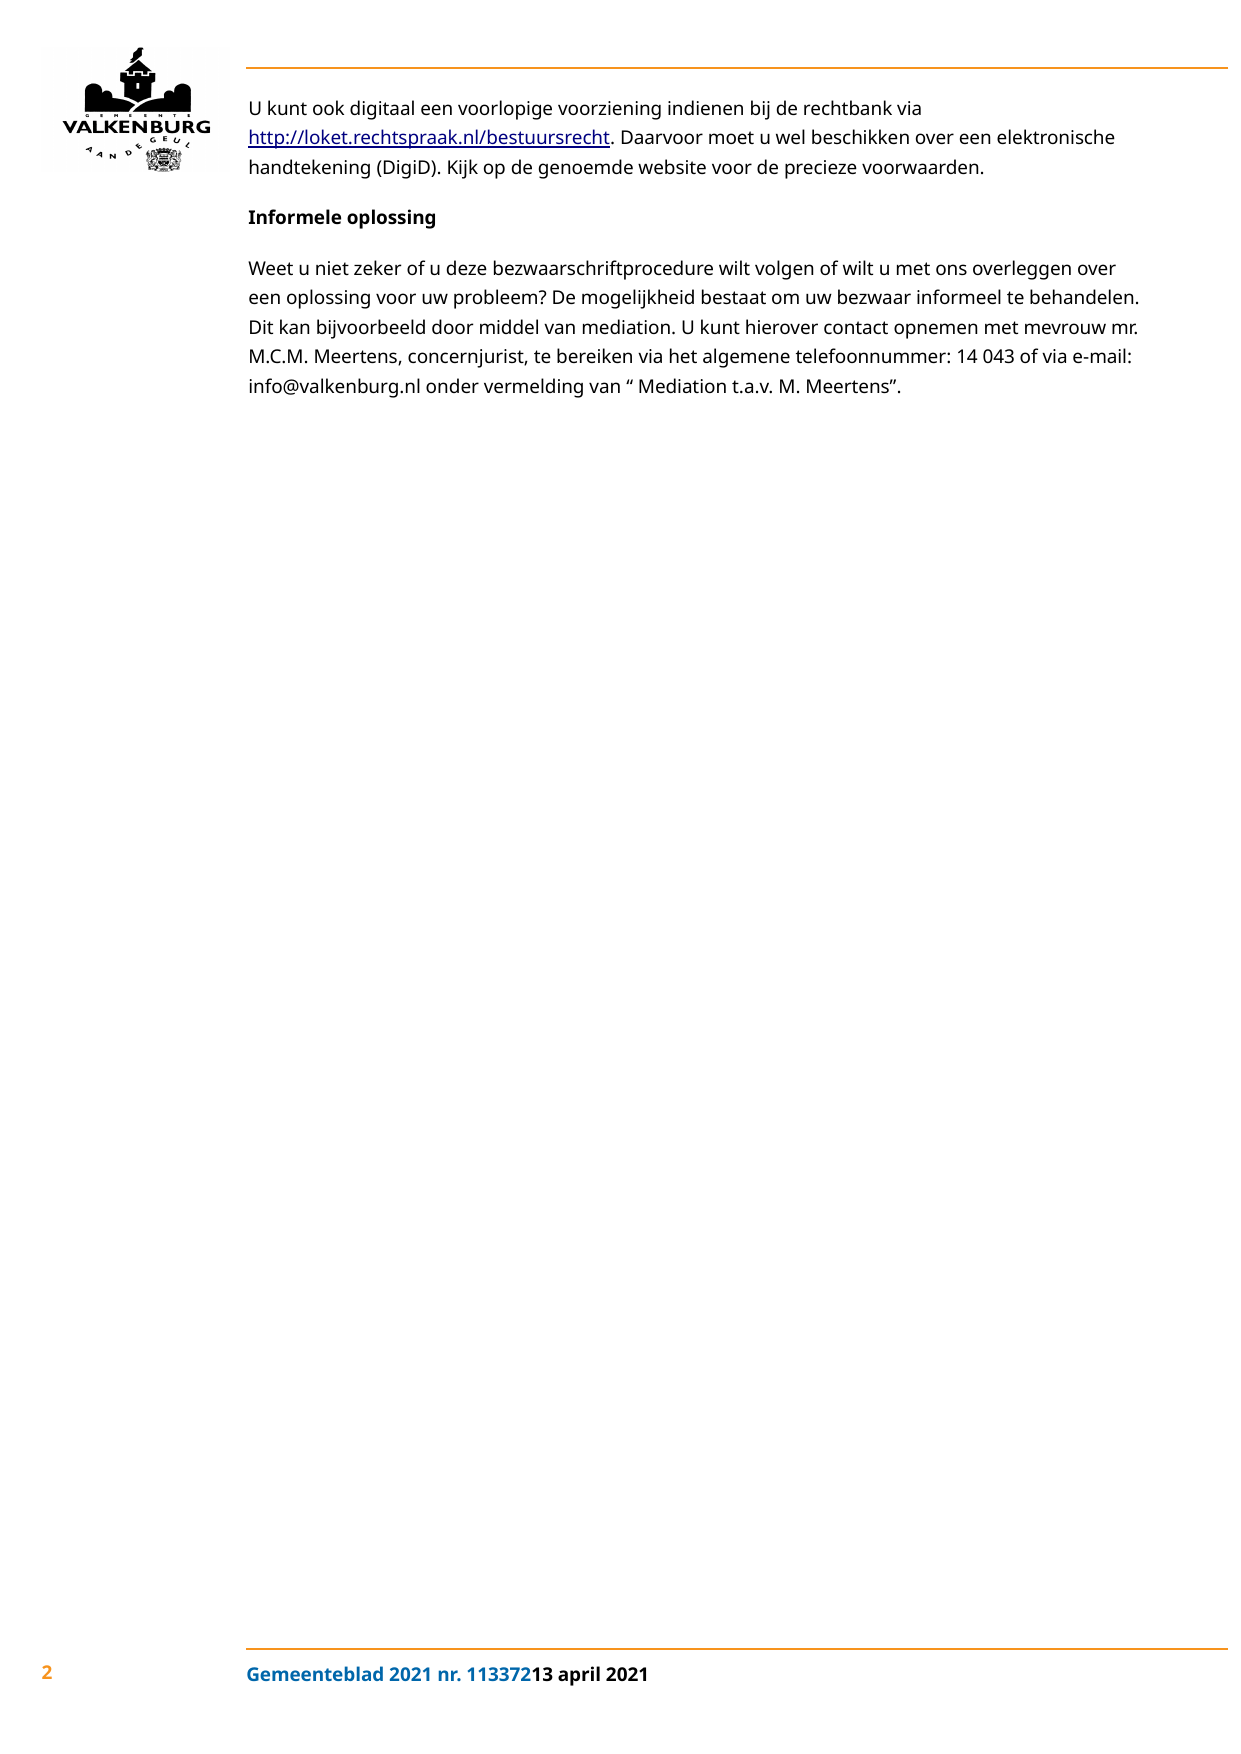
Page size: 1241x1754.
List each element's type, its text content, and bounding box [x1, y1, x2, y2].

text Informele oplossing [248, 204, 1152, 230]
picture [41, 47, 231, 172]
text U kunt ook digitaal een voorlopige voorziening indienen bij de rechtbank via http://loket.rechtspraak.nl/bestuursrecht. Daarvoor moet u wel beschikken over een elektronische handtekening (DigiD). Kijk op de genoemde website voor de precieze voorwaarden. [248, 95, 1152, 180]
text Weet u niet zeker of u deze bezwaarschriftprocedure wilt volgen of wilt u met ons overleggen over een oplossing voor uw probleem? De mogelijkheid bestaat om uw bezwaar informeel te behandelen. Dit kan bijvoorbeeld door middel van mediation. U kunt hierover contact opnemen met mevrouw mr. M.C.M. Meertens, concernjurist, te bereiken via het algemene telefoonnummer: 14 043 of via e-mail: info@valkenburg.nl onder vermelding van “ Mediation t.a.v. M. Meertens”. [248, 255, 1152, 399]
